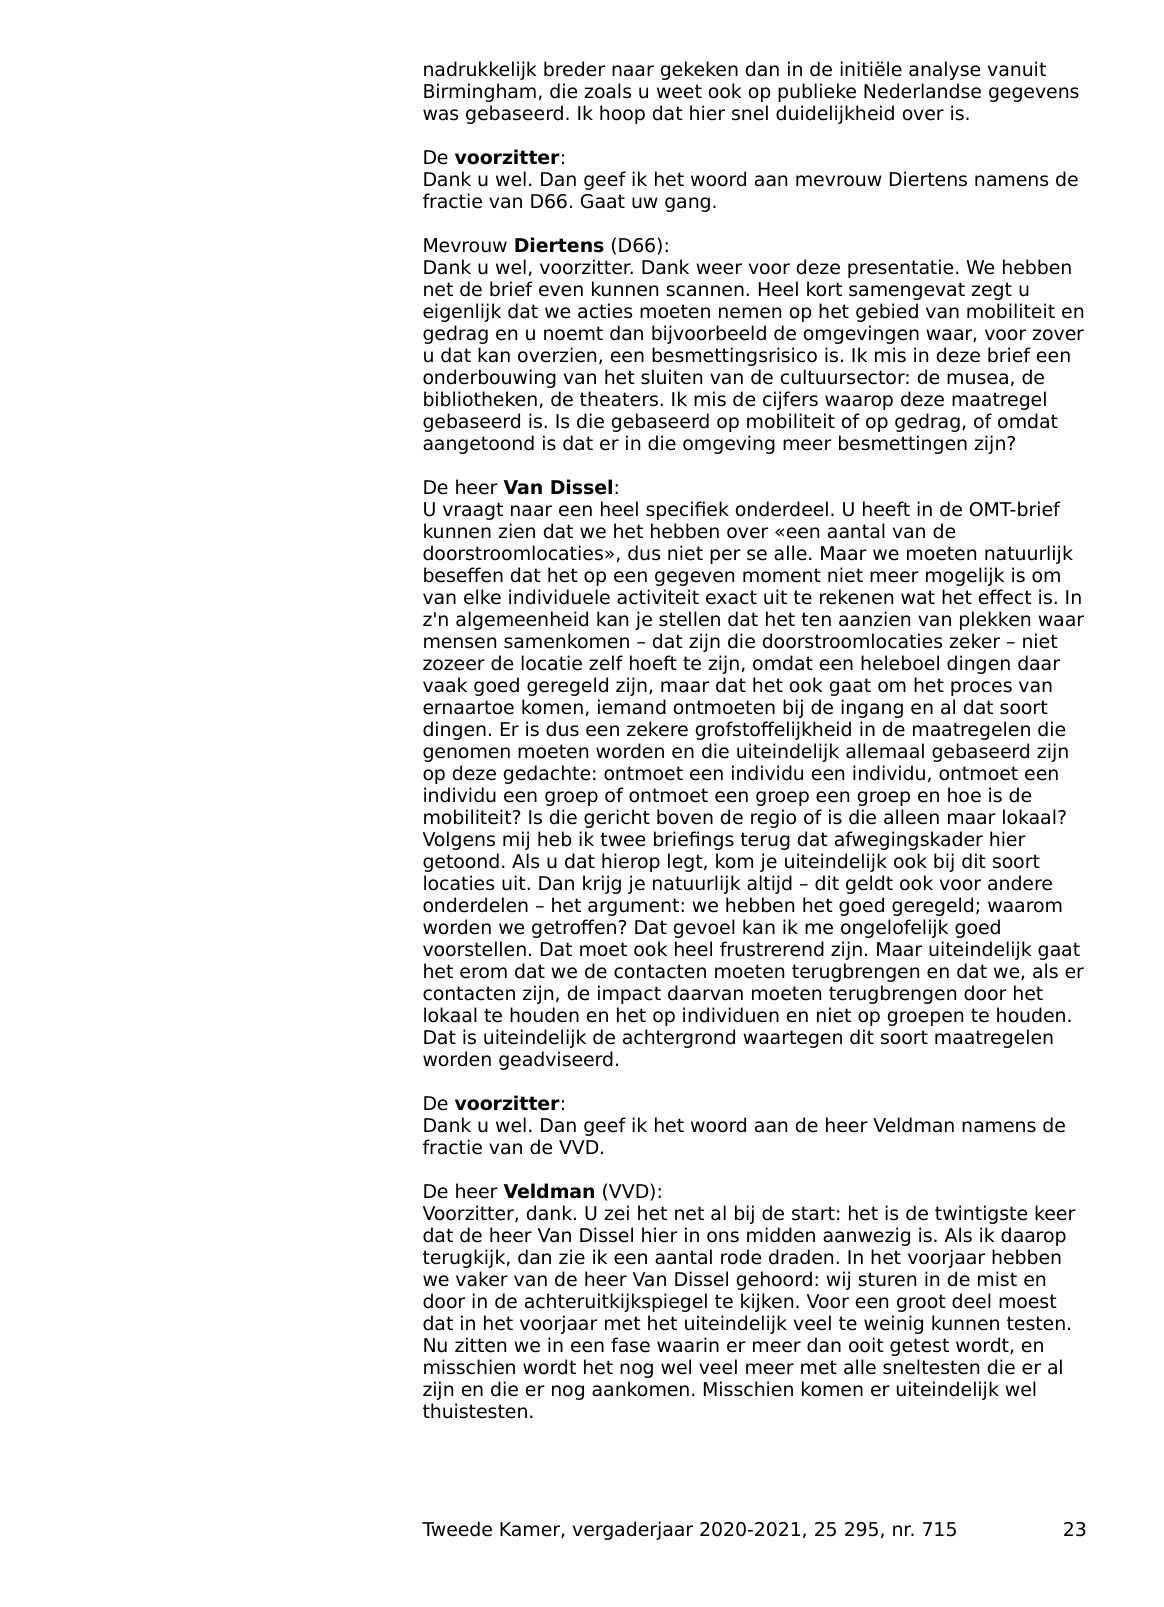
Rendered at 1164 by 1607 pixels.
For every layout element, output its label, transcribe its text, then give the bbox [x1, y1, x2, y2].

text Dank u wel. Dan geef ik het woord aan mevrouw Diertens namens de fractie van D66. Gaat uw gang. [422, 169, 1087, 213]
text U vraagt naar een heel specifiek onderdeel. U heeft in de OMT-brief kunnen zien dat we het hebben over «een aantal van de doorstroomlocaties», dus niet per se alle. Maar we moeten natuurlijk beseffen dat het op een gegeven moment niet meer mogelijk is om van elke individuele activiteit exact uit te rekenen wat het effect is. In z'n algemeenheid kan je stellen dat het ten aanzien van plekken waar mensen samenkomen – dat zijn die doorstroomlocaties zeker – niet zozeer de locatie zelf hoeft te zijn, omdat een heleboel dingen daar vaak goed geregeld zijn, maar dat het ook gaat om het proces van ernaartoe komen, iemand ontmoeten bij de ingang en al dat soort dingen. Er is dus een zekere grofstoffelijkheid in de maatregelen die genomen moeten worden en die uiteindelijk allemaal gebaseerd zijn op deze gedachte: ontmoet een individu een individu, ontmoet een individu een groep of ontmoet een groep een groep en hoe is de mobiliteit? Is die gericht boven de regio of is die alleen maar lokaal? Volgens mij heb ik twee briefings terug dat afwegingskader hier getoond. Als u dat hierop legt, kom je uiteindelijk ook bij dit soort locaties uit. Dan krijg je natuurlijk altijd – dit geldt ook voor andere onderdelen – het argument: we hebben het goed geregeld; waarom worden we getroffen? Dat gevoel kan ik me ongelofelijk goed voorstellen. Dat moet ook heel frustrerend zijn. Maar uiteindelijk gaat het erom dat we de contacten moeten terugbrengen en dat we, als er contacten zijn, de impact daarvan moeten terugbrengen door het lokaal te houden en het op individuen en niet op groepen te houden. Dat is uiteindelijk de achtergrond waartegen dit soort maatregelen worden geadviseerd. [422, 499, 1087, 1071]
text Mevrouw Diertens (D66): [422, 235, 1087, 257]
text Dank u wel. Dan geef ik het woord aan de heer Veldman namens de fractie van de VVD. [422, 1115, 1087, 1159]
text De voorzitter: [422, 1093, 1087, 1115]
text Dank u wel, voorzitter. Dank weer voor deze presentatie. We hebben net de brief even kunnen scannen. Heel kort samengevat zegt u eigenlijk dat we acties moeten nemen op het gebied van mobiliteit en gedrag en u noemt dan bijvoorbeeld de omgevingen waar, voor zover u dat kan overzien, een besmettingsrisico is. Ik mis in deze brief een onderbouwing van het sluiten van de cultuursector: de musea, de bibliotheken, de theaters. Ik mis de cijfers waarop deze maatregel gebaseerd is. Is die gebaseerd op mobiliteit of op gedrag, of omdat aangetoond is dat er in die omgeving meer besmettingen zijn? [422, 257, 1087, 455]
text Voorzitter, dank. U zei het net al bij de start: het is de twintigste keer dat de heer Van Dissel hier in ons midden aanwezig is. Als ik daarop terugkijk, dan zie ik een aantal rode draden. In het voorjaar hebben we vaker van de heer Van Dissel gehoord: wij sturen in de mist en door in de achteruitkijkspiegel te kijken. Voor een groot deel moest dat in het voorjaar met het uiteindelijk veel te weinig kunnen testen. Nu zitten we in een fase waarin er meer dan ooit getest wordt, en misschien wordt het nog wel veel meer met alle sneltesten die er al zijn en die er nog aankomen. Misschien komen er uiteindelijk wel thuistesten. [422, 1203, 1087, 1423]
text De heer Veldman (VVD): [422, 1181, 1087, 1203]
text De voorzitter: [422, 147, 1087, 169]
text De heer Van Dissel: [422, 477, 1087, 499]
text nadrukkelijk breder naar gekeken dan in de initiële analyse vanuit Birmingham, die zoals u weet ook op publieke Nederlandse gegevens was gebaseerd. Ik hoop dat hier snel duidelijkheid over is. [422, 59, 1087, 125]
